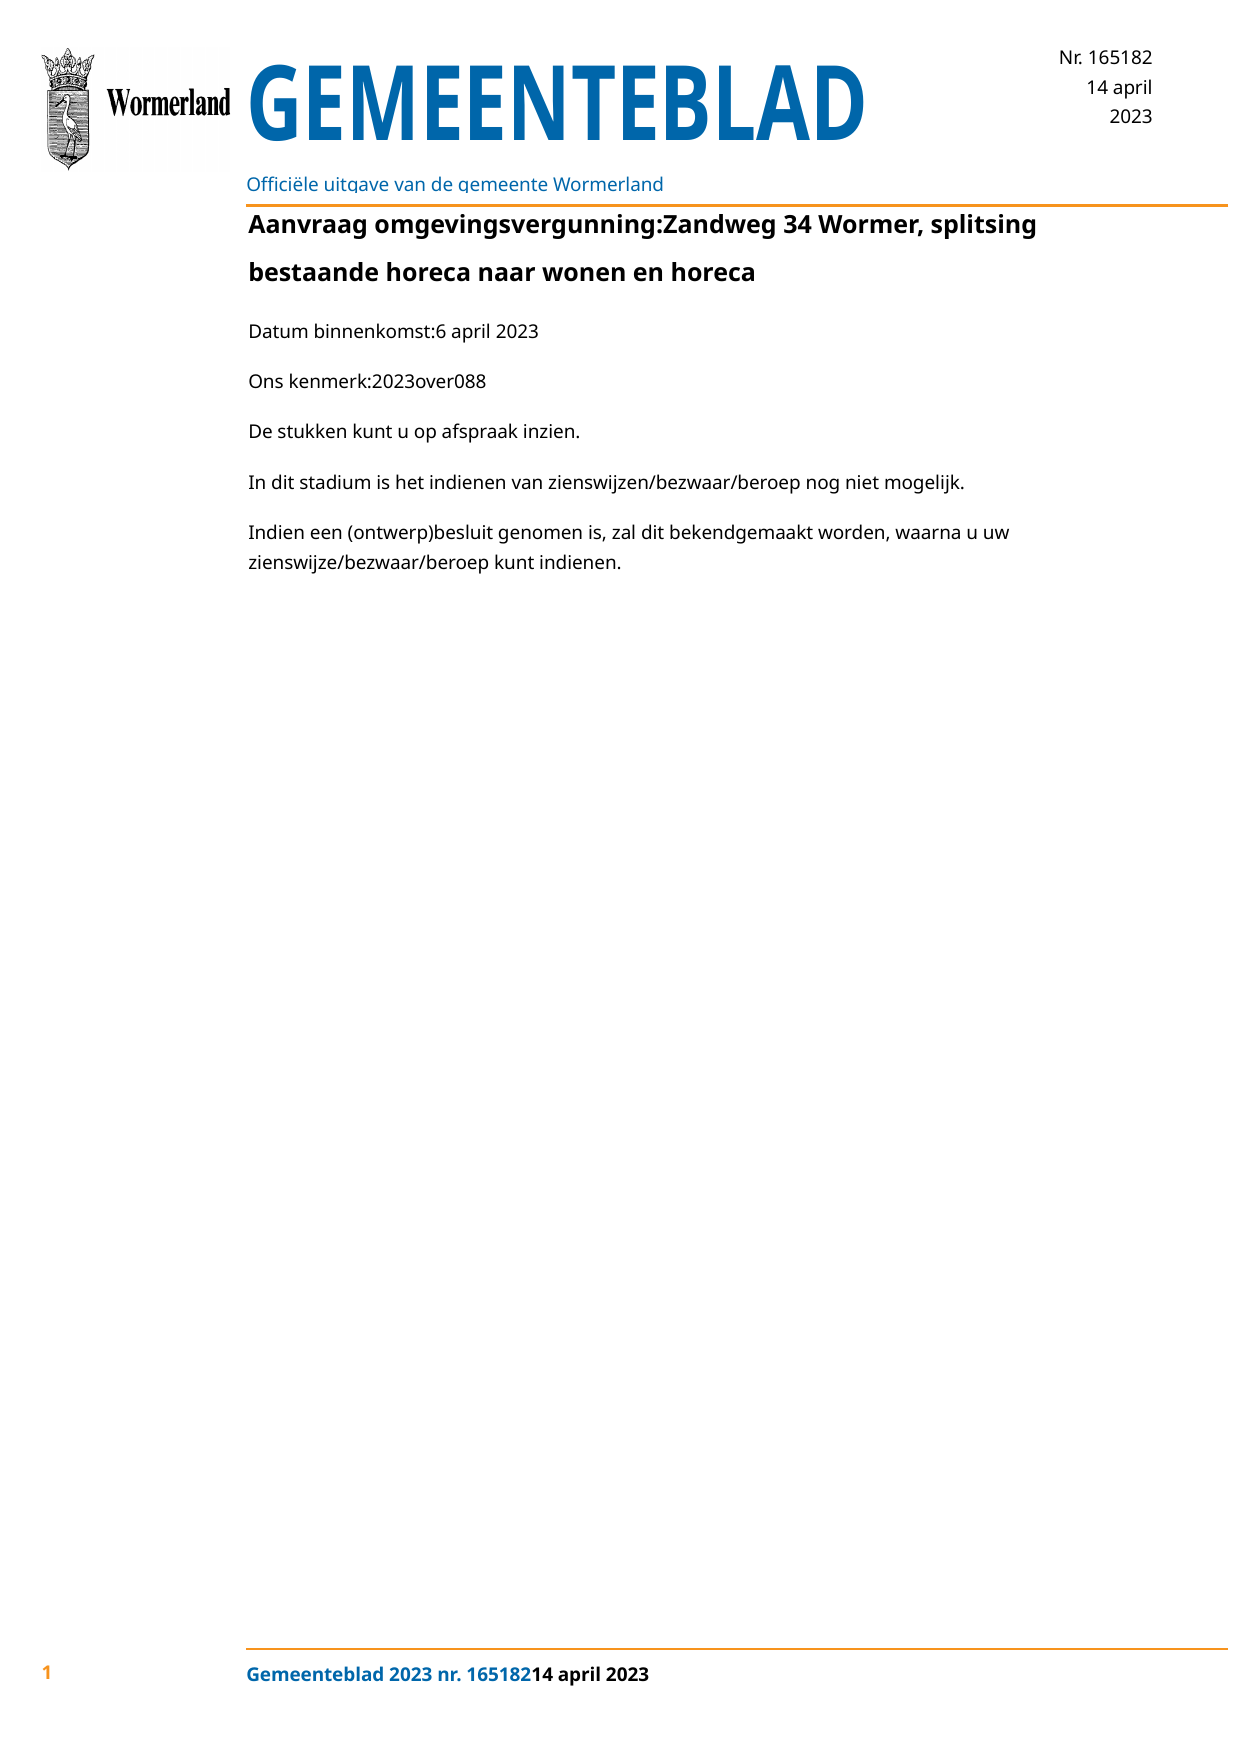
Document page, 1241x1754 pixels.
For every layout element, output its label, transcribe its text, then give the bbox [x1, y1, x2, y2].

text Datum binnenkomst:6 april 2023 [248, 318, 1152, 344]
text Aanvraag omgevingsvergunning:Zandweg 34 Wormer, splitsing bestaande horeca naar wonen en horeca [248, 207, 1152, 288]
text De stukken kunt u op afspraak inzien. [248, 419, 1152, 444]
text In dit stadium is het indienen van zienswijzen/bezwaar/beroep nog niet mogelijk. [248, 469, 1152, 495]
picture [41, 47, 231, 172]
text Ons kenmerk:2023over088 [248, 368, 1152, 394]
text Indien een (ontwerp)besluit genomen is, zal dit bekendgemaakt worden, waarna u uw zienswijze/bezwaar/beroep kunt indienen. [248, 519, 1152, 575]
